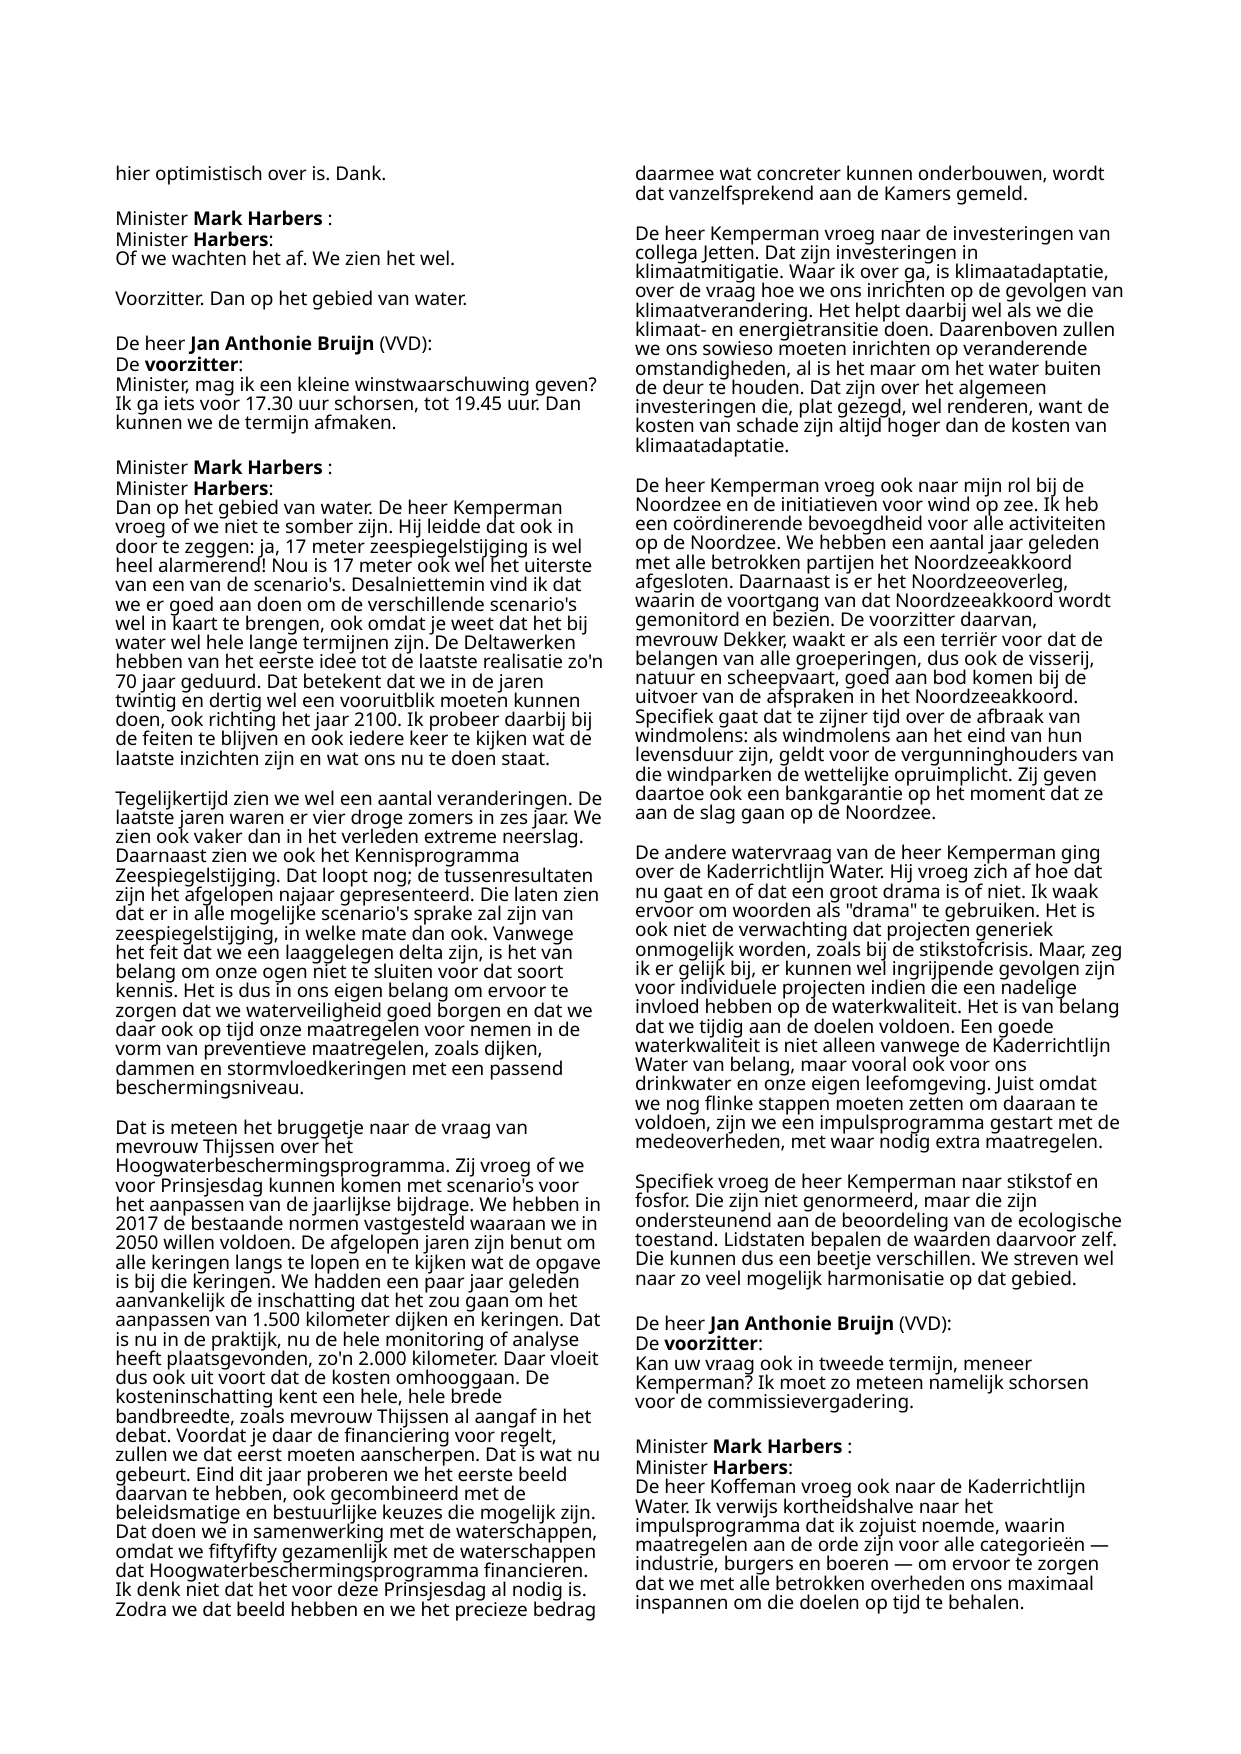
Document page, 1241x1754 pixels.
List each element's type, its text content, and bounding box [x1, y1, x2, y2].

text Voorzitter. Dan op het gebied van water. [115, 290, 605, 310]
text Of we wachten het af. We zien het wel. [115, 250, 605, 270]
text Dan op het gebied van water. De heer Kemperman vroeg of we niet te somber zijn. Hij leidde dat ook in door te zeggen: ja, 17 meter zeespiegelstijging is wel heel alarmerend! Nou is 17 meter ook wel het uiterste van een van de scenario's. Desalniettemin vind ik dat we er goed aan doen om de verschillende scenario's wel in kaart te brengen, ook omdat je weet dat het bij water wel hele lange termijnen zijn. De Deltawerken hebben van het eerste idee tot de laatste realisatie zo'n 70 jaar geduurd. Dat betekent dat we in de jaren twintig en dertig wel een vooruitblik moeten kunnen doen, ook richting het jaar 2100. Ik probeer daarbij bij de feiten te blijven en ook iedere keer te kijken wat de laatste inzichten zijn en wat ons nu te doen staat. [115, 499, 605, 769]
text Minister Mark Harbers : [635, 1433, 1125, 1459]
text daarmee wat concreter kunnen onderbouwen, wordt dat vanzelfsprekend aan de Kamers gemeld. [635, 165, 1125, 204]
text Tegelijkertijd zien we wel een aantal veranderingen. De laatste jaren waren er vier droge zomers in zes jaar. We zien ook vaker dan in het verleden extreme neerslag. Daarnaast zien we ook het Kennisprogramma Zeespiegelstijging. Dat loopt nog; de tussenresultaten zijn het afgelopen najaar gepresenteerd. Die laten zien dat er in alle mogelijke scenario's sprake zal zijn van zeespiegelstijging, in welke mate dan ook. Vanwege het feit dat we een laaggelegen delta zijn, is het van belang om onze ogen niet te sluiten voor dat soort kennis. Het is dus in ons eigen belang om ervoor te zorgen dat we waterveiligheid goed borgen en dat we daar ook op tijd onze maatregelen voor nemen in de vorm van preventieve maatregelen, zoals dijken, dammen en stormvloedkeringen met een passend beschermingsniveau. [115, 790, 605, 1098]
text De heer Kemperman vroeg naar de investeringen van collega Jetten. Dat zijn investeringen in klimaatmitigatie. Waar ik over ga, is klimaatadaptatie, over de vraag hoe we ons inrichten op de gevolgen van klimaatverandering. Het helpt daarbij wel als we die klimaat- en energietransitie doen. Daarenboven zullen we ons sowieso moeten inrichten op veranderende omstandigheden, al is het maar om het water buiten de deur te houden. Dat zijn over het algemeen investeringen die, plat gezegd, wel renderen, want de kosten van schade zijn altijd hoger dan de kosten van klimaatadaptatie. [635, 224, 1125, 456]
text Minister Harbers: [115, 480, 605, 499]
text De andere watervraag van de heer Kemperman ging over de Kaderrichtlijn Water. Hij vroeg zich af hoe dat nu gaat en of dat een groot drama is of niet. Ik waak ervoor om woorden als "drama" te gebruiken. Het is ook niet de verwachting dat projecten generiek onmogelijk worden, zoals bij de stikstofcrisis. Maar, zeg ik er gelijk bij, er kunnen wel ingrijpende gevolgen zijn voor individuele projecten indien die een nadelige invloed hebben op de waterkwaliteit. Het is van belang dat we tijdig aan de doelen voldoen. Een goede waterkwaliteit is niet alleen vanwege de Kaderrichtlijn Water van belang, maar vooral ook voor ons drinkwater en onze eigen leefomgeving. Juist omdat we nog flinke stappen moeten zetten om daaraan te voldoen, zijn we een impulsprogramma gestart met de medeoverheden, met waar nodig extra maatregelen. [635, 844, 1125, 1152]
text De heer Jan Anthonie Bruijn (VVD): [635, 1310, 1125, 1335]
text Minister, mag ik een kleine winstwaarschuwing geven? Ik ga iets voor 17.30 uur schorsen, tot 19.45 uur. Dan kunnen we de termijn afmaken. [115, 376, 605, 433]
text Minister Harbers: [635, 1459, 1125, 1478]
text De heer Jan Anthonie Bruijn (VVD): [115, 331, 605, 356]
text Dat is meteen het bruggetje naar de vraag van mevrouw Thijssen over het Hoogwaterbeschermingsprogramma. Zij vroeg of we voor Prinsjesdag kunnen komen met scenario's voor het aanpassen van de jaarlijkse bijdrage. We hebben in 2017 de bestaande normen vastgesteld waaraan we in 2050 willen voldoen. De afgelopen jaren zijn benut om alle keringen langs te lopen en te kijken wat de opgave is bij die keringen. We hadden een paar jaar geleden aanvankelijk de inschatting dat het zou gaan om het aanpassen van 1.500 kilometer dijken en keringen. Dat is nu in de praktijk, nu de hele monitoring of analyse heeft plaatsgevonden, zo'n 2.000 kilometer. Daar vloeit dus ook uit voort dat de kosten omhooggaan. De kosteninschatting kent een hele, hele brede bandbreedte, zoals mevrouw Thijssen al aangaf in het debat. Voordat je daar de financiering voor regelt, zullen we dat eerst moeten aanscherpen. Dat is wat nu gebeurt. Eind dit jaar proberen we het eerste beeld daarvan te hebben, ook gecombineerd met de beleidsmatige en bestuurlijke keuzes die mogelijk zijn. Dat doen we in samenwerking met de waterschappen, omdat we fiftyfifty gezamenlijk met de waterschappen dat Hoogwaterbeschermingsprogramma financieren. Ik denk niet dat het voor deze Prinsjesdag al nodig is. Zodra we dat beeld hebben en we het precieze bedrag [115, 1119, 605, 1620]
text Minister Harbers: [115, 231, 605, 250]
text Specifiek vroeg de heer Kemperman naar stikstof en fosfor. Die zijn niet genormeerd, maar die zijn ondersteunend aan de beoordeling van de ecologische toestand. Lidstaten bepalen de waarden daarvoor zelf. Die kunnen dus een beetje verschillen. We streven wel naar zo veel mogelijk harmonisatie op dat gebied. [635, 1173, 1125, 1289]
text Minister Mark Harbers : [115, 454, 605, 480]
text hier optimistisch over is. Dank. [115, 165, 605, 184]
text Minister Mark Harbers : [115, 205, 605, 231]
text De heer Kemperman vroeg ook naar mijn rol bij de Noordzee en de initiatieven voor wind op zee. Ik heb een coördinerende bevoegdheid voor alle activiteiten op de Noordzee. We hebben een aantal jaar geleden met alle betrokken partijen het Noordzeeakkoord afgesloten. Daarnaast is er het Noordzeeoverleg, waarin de voortgang van dat Noordzeeakkoord wordt gemonitord en bezien. De voorzitter daarvan, mevrouw Dekker, waakt er als een terriër voor dat de belangen van alle groeperingen, dus ook de visserij, natuur en scheepvaart, goed aan bod komen bij de uitvoer van de afspraken in het Noordzeeakkoord. Specifiek gaat dat te zijner tijd over de afbraak van windmolens: als windmolens aan het eind van hun levensduur zijn, geldt voor de vergunninghouders van die windparken de wettelijke opruimplicht. Zij geven daartoe ook een bankgarantie op het moment dat ze aan de slag gaan op de Noordzee. [635, 477, 1125, 823]
text De voorzitter: [115, 356, 605, 376]
text De heer Koffeman vroeg ook naar de Kaderrichtlijn Water. Ik verwijs kortheidshalve naar het impulsprogramma dat ik zojuist noemde, waarin maatregelen aan de orde zijn voor alle categorieën — industrie, burgers en boeren — om ervoor te zorgen dat we met alle betrokken overheden ons maximaal inspannen om die doelen op tijd te behalen. [635, 1478, 1125, 1613]
text Kan uw vraag ook in tweede termijn, meneer Kemperman? Ik moet zo meteen namelijk schorsen voor de commissievergadering. [635, 1355, 1125, 1412]
text De voorzitter: [635, 1335, 1125, 1355]
